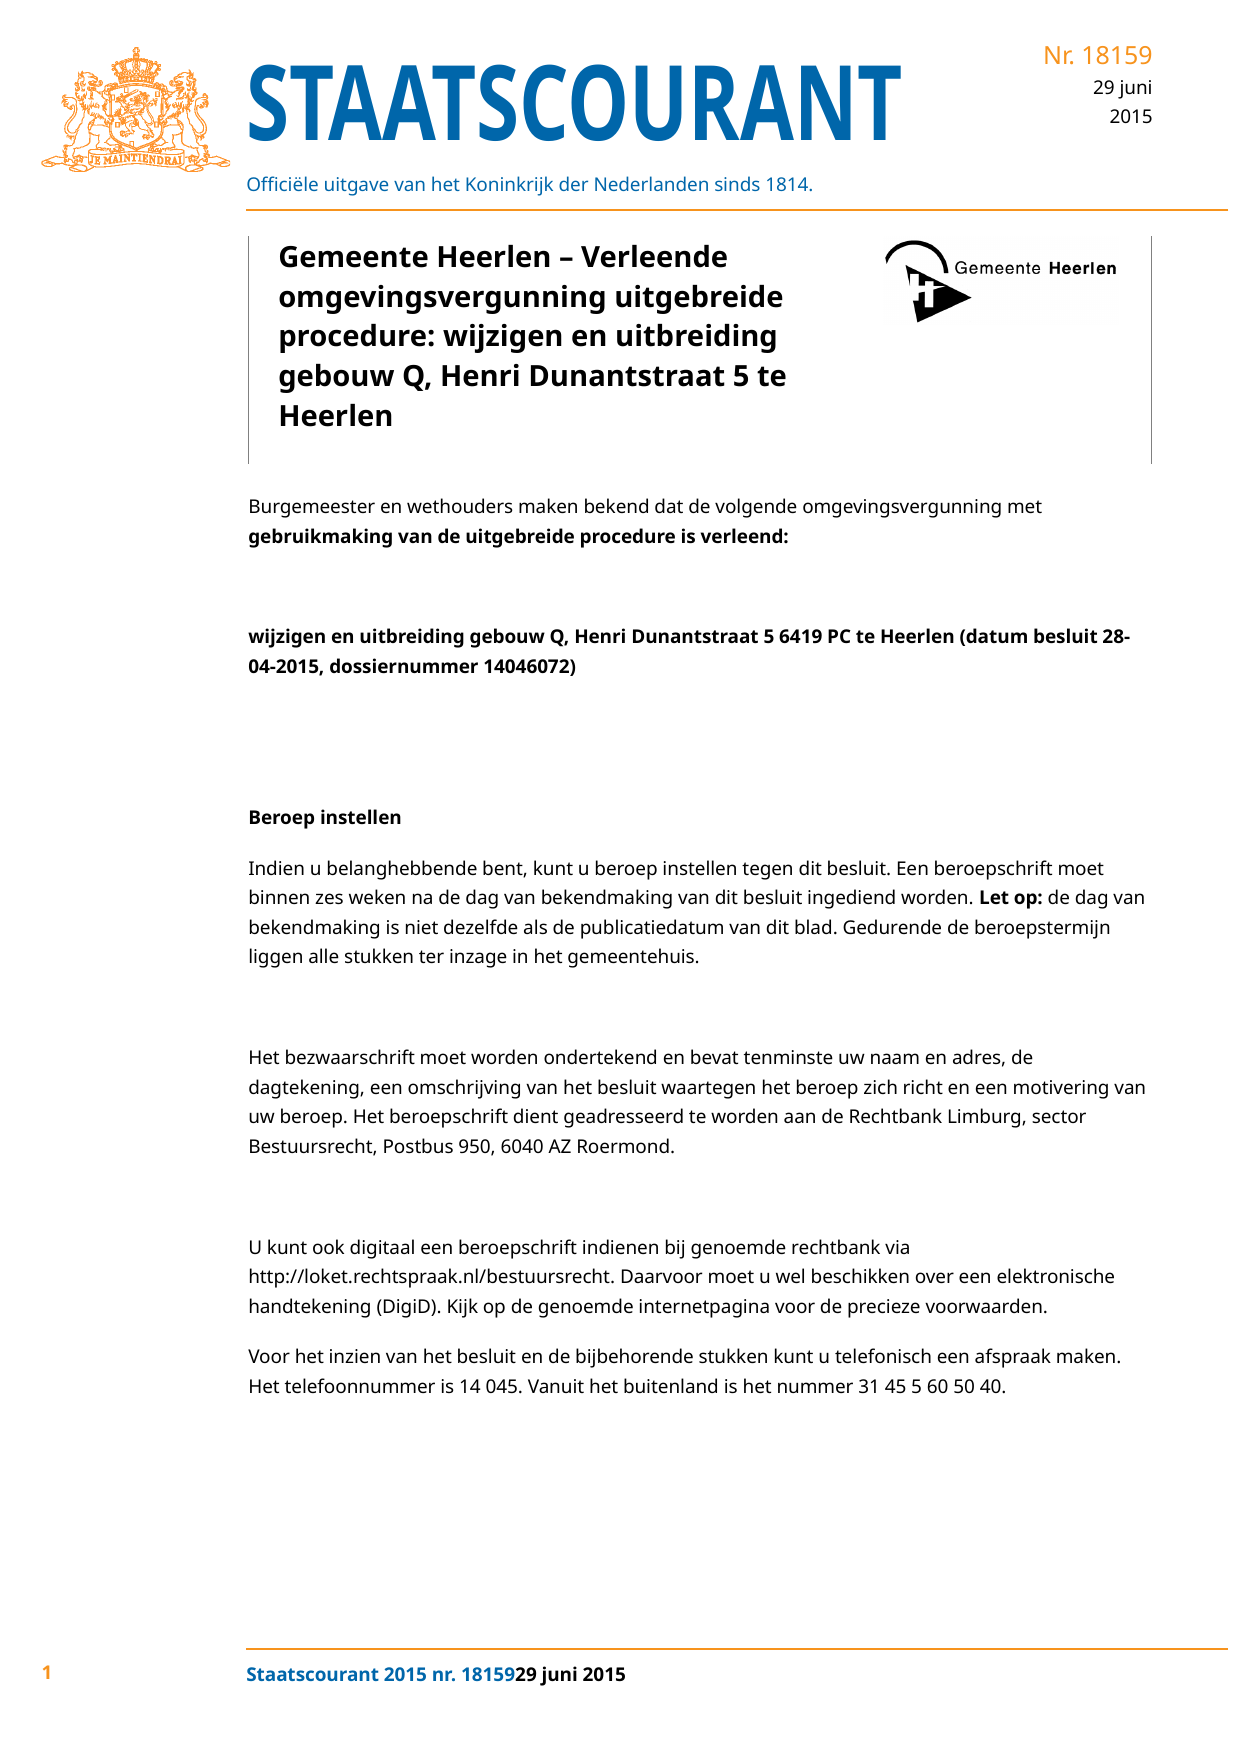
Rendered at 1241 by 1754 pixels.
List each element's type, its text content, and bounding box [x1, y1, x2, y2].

text Indien u belanghebbende bent, kunt u beroep instellen tegen dit besluit. Een beroepschrift moet binnen zes weken na de dag van bekendmaking van dit besluit ingediend worden. Let op: de dag van bekendmaking is niet dezelfde als de publicatiedatum van dit blad. Gedurende de beroepstermijn liggen alle stukken ter inzage in het gemeentehuis. [248, 855, 1152, 969]
table_header [850, 236, 1151, 464]
text Beroep instellen [248, 804, 1152, 830]
text Het bezwaarschrift moet worden ondertekend en bevat tenminste uw naam en adres, de dagtekening, een omschrijving van het besluit waartegen het beroep zich richt en een motivering van uw beroep. Het beroepschrift dient geadresseerd te worden aan de Rechtbank Limburg, sector Bestuursrecht, Postbus 950, 6040 AZ Roermond. [248, 1044, 1152, 1159]
table_header Gemeente Heerlen – Verleende omgevingsvergunning uitgebreide procedure: wijzigen en uitbreiding gebouw Q, Henri Dunantstraat 5 te Heerlen [249, 236, 850, 464]
text U kunt ook digitaal een beroepschrift indienen bij genoemde rechtbank via http://loket.rechtspraak.nl/bestuursrecht. Daarvoor moet u wel beschikken over een elektronische handtekening (DigiD). Kijk op de genoemde internetpagina voor de precieze voorwaarden. [248, 1234, 1152, 1319]
text Burgemeester en wethouders maken bekend dat de volgende omgevingsvergunning met gebruikmaking van de uitgebreide procedure is verleend: [248, 493, 1152, 549]
text Voor het inzien van het besluit en de bijbehorende stukken kunt u telefonisch een afspraak maken. Het telefoonnummer is 14 045. Vanuit het buitenland is het nummer 31 45 5 60 50 40. [248, 1344, 1152, 1399]
text wijzigen en uitbreiding gebouw Q, Henri Dunantstraat 5 6419 PC te Heerlen (datum besluit 28-04-2015, dossiernummer 14046072) [248, 624, 1152, 679]
picture [882, 236, 1119, 325]
picture [41, 47, 231, 172]
